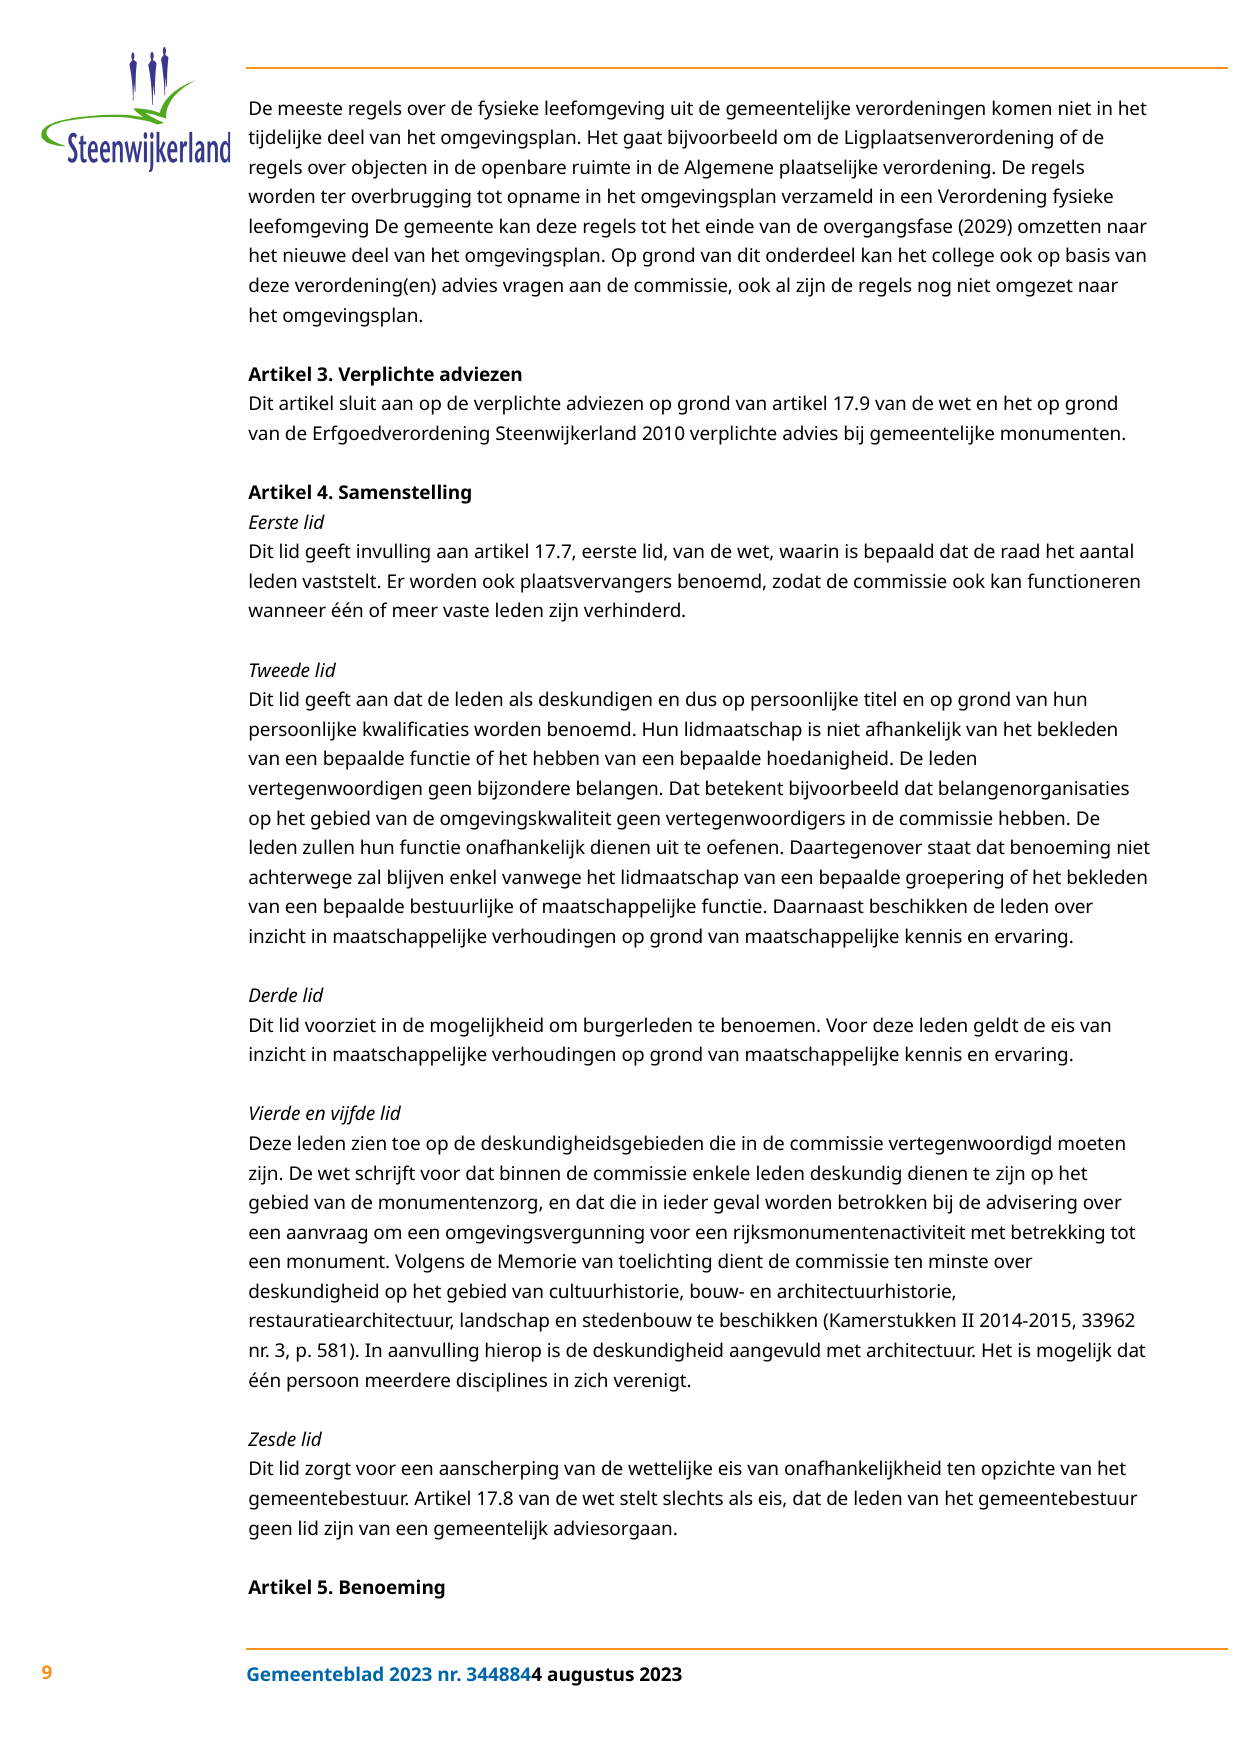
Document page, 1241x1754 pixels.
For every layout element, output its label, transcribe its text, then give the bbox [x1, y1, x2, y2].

text Tweede lid [248, 657, 1152, 683]
text Zesde lid [248, 1426, 1152, 1452]
text Dit lid geeft invulling aan artikel 17.7, eerste lid, van de wet, waarin is bepaald dat de raad het aantal leden vaststelt. Er worden ook plaatsvervangers benoemd, zodat de commissie ook kan functioneren wanneer één of meer vaste leden zijn verhinderd. [248, 538, 1152, 623]
text Dit lid geeft aan dat de leden als deskundigen en dus op persoonlijke titel en op grond van hun persoonlijke kwalificaties worden benoemd. Hun lidmaatschap is niet afhankelijk van het bekleden van een bepaalde functie of het hebben van een bepaalde hoedanigheid. De leden vertegenwoordigen geen bijzondere belangen. Dat betekent bijvoorbeeld dat belangenorganisaties op het gebied van de omgevingskwaliteit geen vertegenwoordigers in de commissie hebben. De leden zullen hun functie onafhankelijk dienen uit te oefenen. Daartegenover staat dat benoeming niet achterwege zal blijven enkel vanwege het lidmaatschap van een bepaalde groepering of het bekleden van een bepaalde bestuurlijke of maatschappelijke functie. Daarnaast beschikken de leden over inzicht in maatschappelijke verhoudingen op grond van maatschappelijke kennis en ervaring. [248, 686, 1152, 949]
text Eerste lid [248, 509, 1152, 535]
picture [41, 47, 231, 172]
text Derde lid [248, 982, 1152, 1008]
text Artikel 4. Samenstelling [248, 479, 1152, 505]
text Dit lid voorziet in de mogelijkheid om burgerleden te benoemen. Voor deze leden geldt de eis van inzicht in maatschappelijke verhoudingen op grond van maatschappelijke kennis en ervaring. [248, 1012, 1152, 1067]
text Dit lid zorgt voor een aanscherping van de wettelijke eis van onafhankelijkheid ten opzichte van het gemeentebestuur. Artikel 17.8 van de wet stelt slechts als eis, dat de leden van het gemeentebestuur geen lid zijn van een gemeentelijk adviesorgaan. [248, 1456, 1152, 1541]
text Deze leden zien toe op de deskundigheidsgebieden die in de commissie vertegenwoordigd moeten zijn. De wet schrijft voor dat binnen de commissie enkele leden deskundig dienen te zijn op het gebied van de monumentenzorg, en dat die in ieder geval worden betrokken bij de advisering over een aanvraag om een omgevingsvergunning voor een rijksmonumentenactiviteit met betrekking tot een monument. Volgens de Memorie van toelichting dient de commissie ten minste over deskundigheid op het gebied van cultuurhistorie, bouw- en architectuurhistorie, restauratiearchitectuur, landschap en stedenbouw te beschikken (Kamerstukken II 2014-2015, 33962 nr. 3, p. 581). In aanvulling hierop is de deskundigheid aangevuld met architectuur. Het is mogelijk dat één persoon meerdere disciplines in zich verenigt. [248, 1130, 1152, 1393]
text Vierde en vijfde lid [248, 1101, 1152, 1126]
text Dit artikel sluit aan op de verplichte adviezen op grond van artikel 17.9 van de wet en het op grond van de Erfgoedverordening Steenwijkerland 2010 verplichte advies bij gemeentelijke monumenten. [248, 391, 1152, 446]
text De meeste regels over de fysieke leefomgeving uit de gemeentelijke verordeningen komen niet in het tijdelijke deel van het omgevingsplan. Het gaat bijvoorbeeld om de Ligplaatsenverordening of de regels over objecten in de openbare ruimte in de Algemene plaatselijke verordening. De regels worden ter overbrugging tot opname in het omgevingsplan verzameld in een Verordening fysieke leefomgeving De gemeente kan deze regels tot het einde van de overgangsfase (2029) omzetten naar het nieuwe deel van het omgevingsplan. Op grond van dit onderdeel kan het college ook op basis van deze verordening(en) advies vragen aan de commissie, ook al zijn de regels nog niet omgezet naar het omgevingsplan. [248, 95, 1152, 328]
text Artikel 5. Benoeming [248, 1574, 1152, 1600]
text Artikel 3. Verplichte adviezen [248, 361, 1152, 387]
